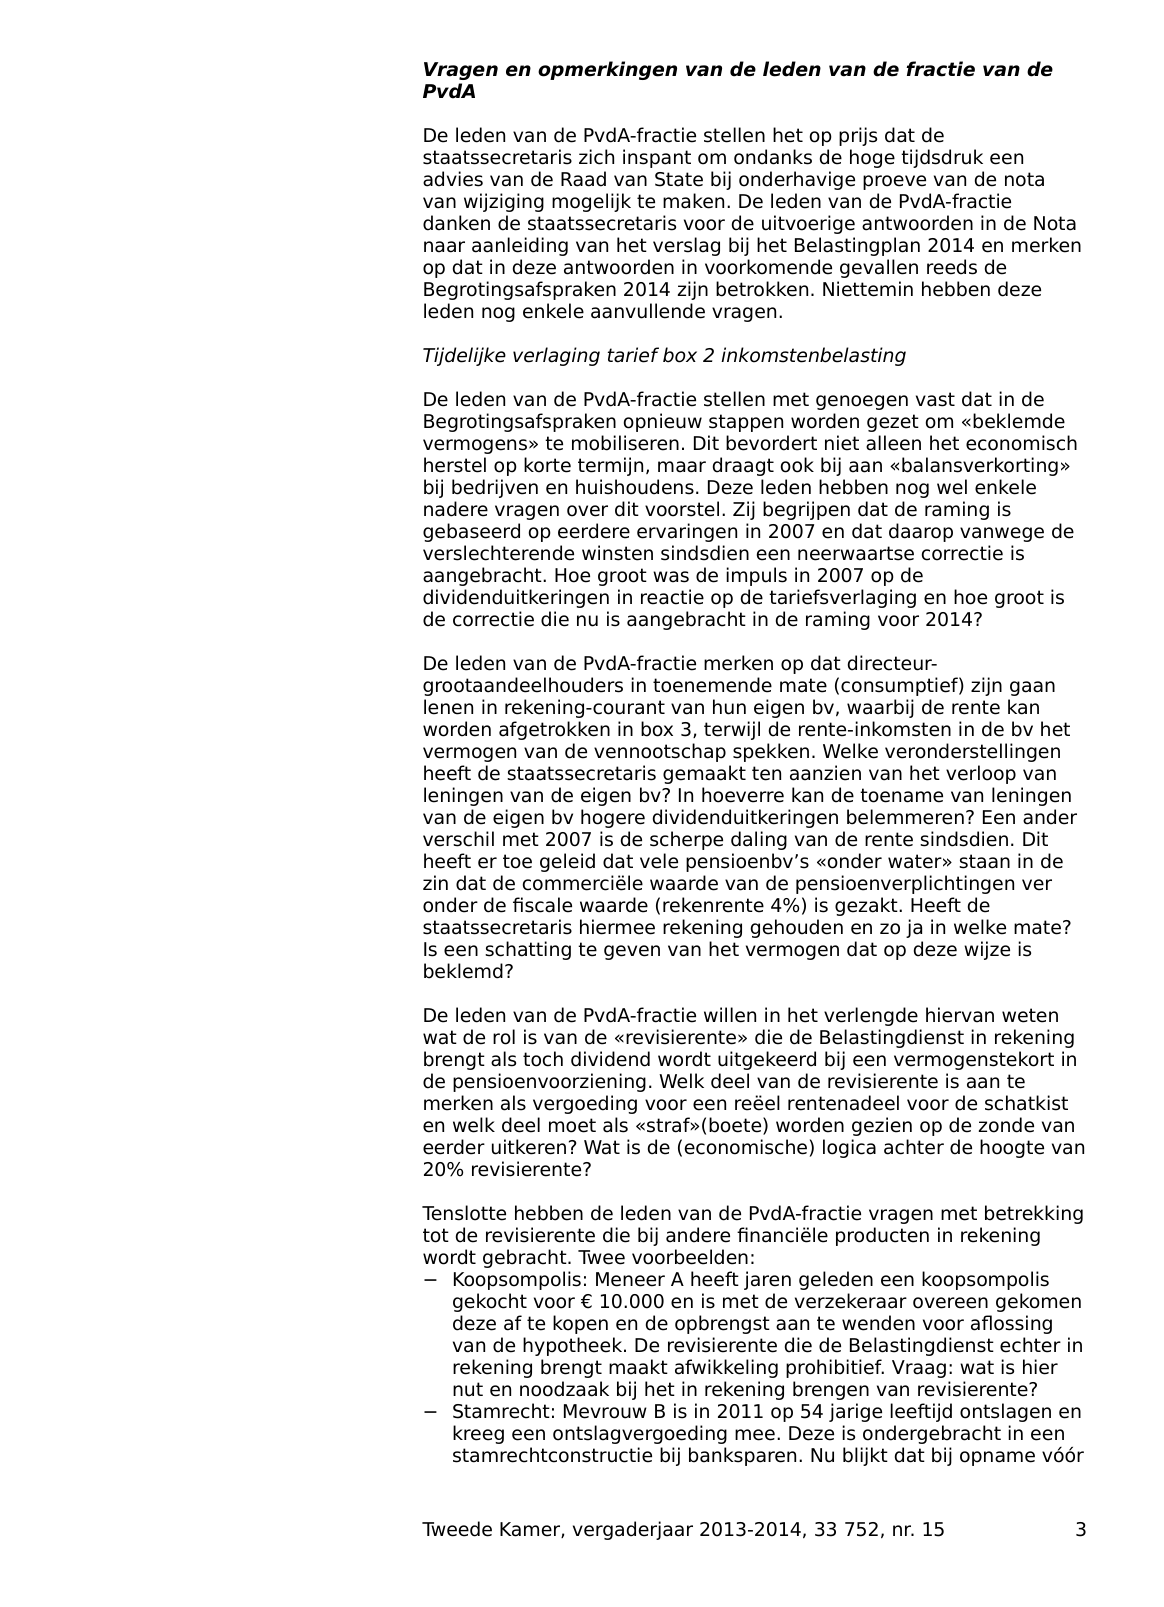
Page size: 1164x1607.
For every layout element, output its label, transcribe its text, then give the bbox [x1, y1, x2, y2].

subtitle Vragen en opmerkingen van de leden van de fractie van de PvdA [422, 59, 1087, 103]
subtitle Tijdelijke verlaging tarief box 2 inkomstenbelasting [422, 345, 1087, 367]
text Tenslotte hebben de leden van de PvdA-fractie vragen met betrekking tot de revisierente die bij andere financiële producten in rekening wordt gebracht. Twee voorbeelden: [422, 1203, 1087, 1269]
text De leden van de PvdA-fractie willen in het verlengde hiervan weten wat de rol is van de «revisierente» die de Belastingdienst in rekening brengt als toch dividend wordt uitgekeerd bij een vermogenstekort in de pensioenvoorziening. Welk deel van de revisierente is aan te merken als vergoeding voor een reëel rentenadeel voor de schatkist en welk deel moet als «straf»(boete) worden gezien op de zonde van eerder uitkeren? Wat is de (economische) logica achter de hoogte van 20% revisierente? [422, 1005, 1087, 1181]
text De leden van de PvdA-fractie stellen met genoegen vast dat in de Begrotingsafspraken opnieuw stappen worden gezet om «beklemde vermogens» te mobiliseren. Dit bevordert niet alleen het economisch herstel op korte termijn, maar draagt ook bij aan «balansverkorting» bij bedrijven en huishoudens. Deze leden hebben nog wel enkele nadere vragen over dit voorstel. Zij begrijpen dat de raming is gebaseerd op eerdere ervaringen in 2007 en dat daarop vanwege de verslechterende winsten sindsdien een neerwaartse correctie is aangebracht. Hoe groot was de impuls in 2007 op de dividenduitkeringen in reactie op de tariefsverlaging en hoe groot is de correctie die nu is aangebracht in de raming voor 2014? [422, 389, 1087, 631]
text De leden van de PvdA-fractie stellen het op prijs dat de staatssecretaris zich inspant om ondanks de hoge tijdsdruk een advies van de Raad van State bij onderhavige proeve van de nota van wijziging mogelijk te maken. De leden van de PvdA-fractie danken de staatssecretaris voor de uitvoerige antwoorden in de Nota naar aanleiding van het verslag bij het Belastingplan 2014 en merken op dat in deze antwoorden in voorkomende gevallen reeds de Begrotingsafspraken 2014 zijn betrokken. Niettemin hebben deze leden nog enkele aanvullende vragen. [422, 125, 1087, 323]
text De leden van de PvdA-fractie merken op dat directeur-grootaandeelhouders in toenemende mate (consumptief) zijn gaan lenen in rekening-courant van hun eigen bv, waarbij de rente kan worden afgetrokken in box 3, terwijl de rente-inkomsten in de bv het vermogen van de vennootschap spekken. Welke veronderstellingen heeft de staatssecretaris gemaakt ten aanzien van het verloop van leningen van de eigen bv? In hoeverre kan de toename van leningen van de eigen bv hogere dividenduitkeringen belemmeren? Een ander verschil met 2007 is de scherpe daling van de rente sindsdien. Dit heeft er toe geleid dat vele pensioenbv’s «onder water» staan in de zin dat de commerciële waarde van de pensioenverplichtingen ver onder de fiscale waarde (rekenrente 4%) is gezakt. Heeft de staatssecretaris hiermee rekening gehouden en zo ja in welke mate? Is een schatting te geven van het vermogen dat op deze wijze is beklemd? [422, 653, 1087, 983]
text − Koopsompolis: Meneer A heeft jaren geleden een koopsompolis gekocht voor € 10.000 en is met de verzekeraar overeen gekomen deze af te kopen en de opbrengst aan te wenden voor aflossing van de hypotheek. De revisierente die de Belastingdienst echter in rekening brengt maakt afwikkeling prohibitief. Vraag: wat is hier nut en noodzaak bij het in rekening brengen van revisierente? [422, 1269, 1087, 1401]
text − Stamrecht: Mevrouw B is in 2011 op 54 jarige leeftijd ontslagen en kreeg een ontslagvergoeding mee. Deze is ondergebracht in een stamrechtconstructie bij banksparen. Nu blijkt dat bij opname vóór [422, 1401, 1087, 1467]
